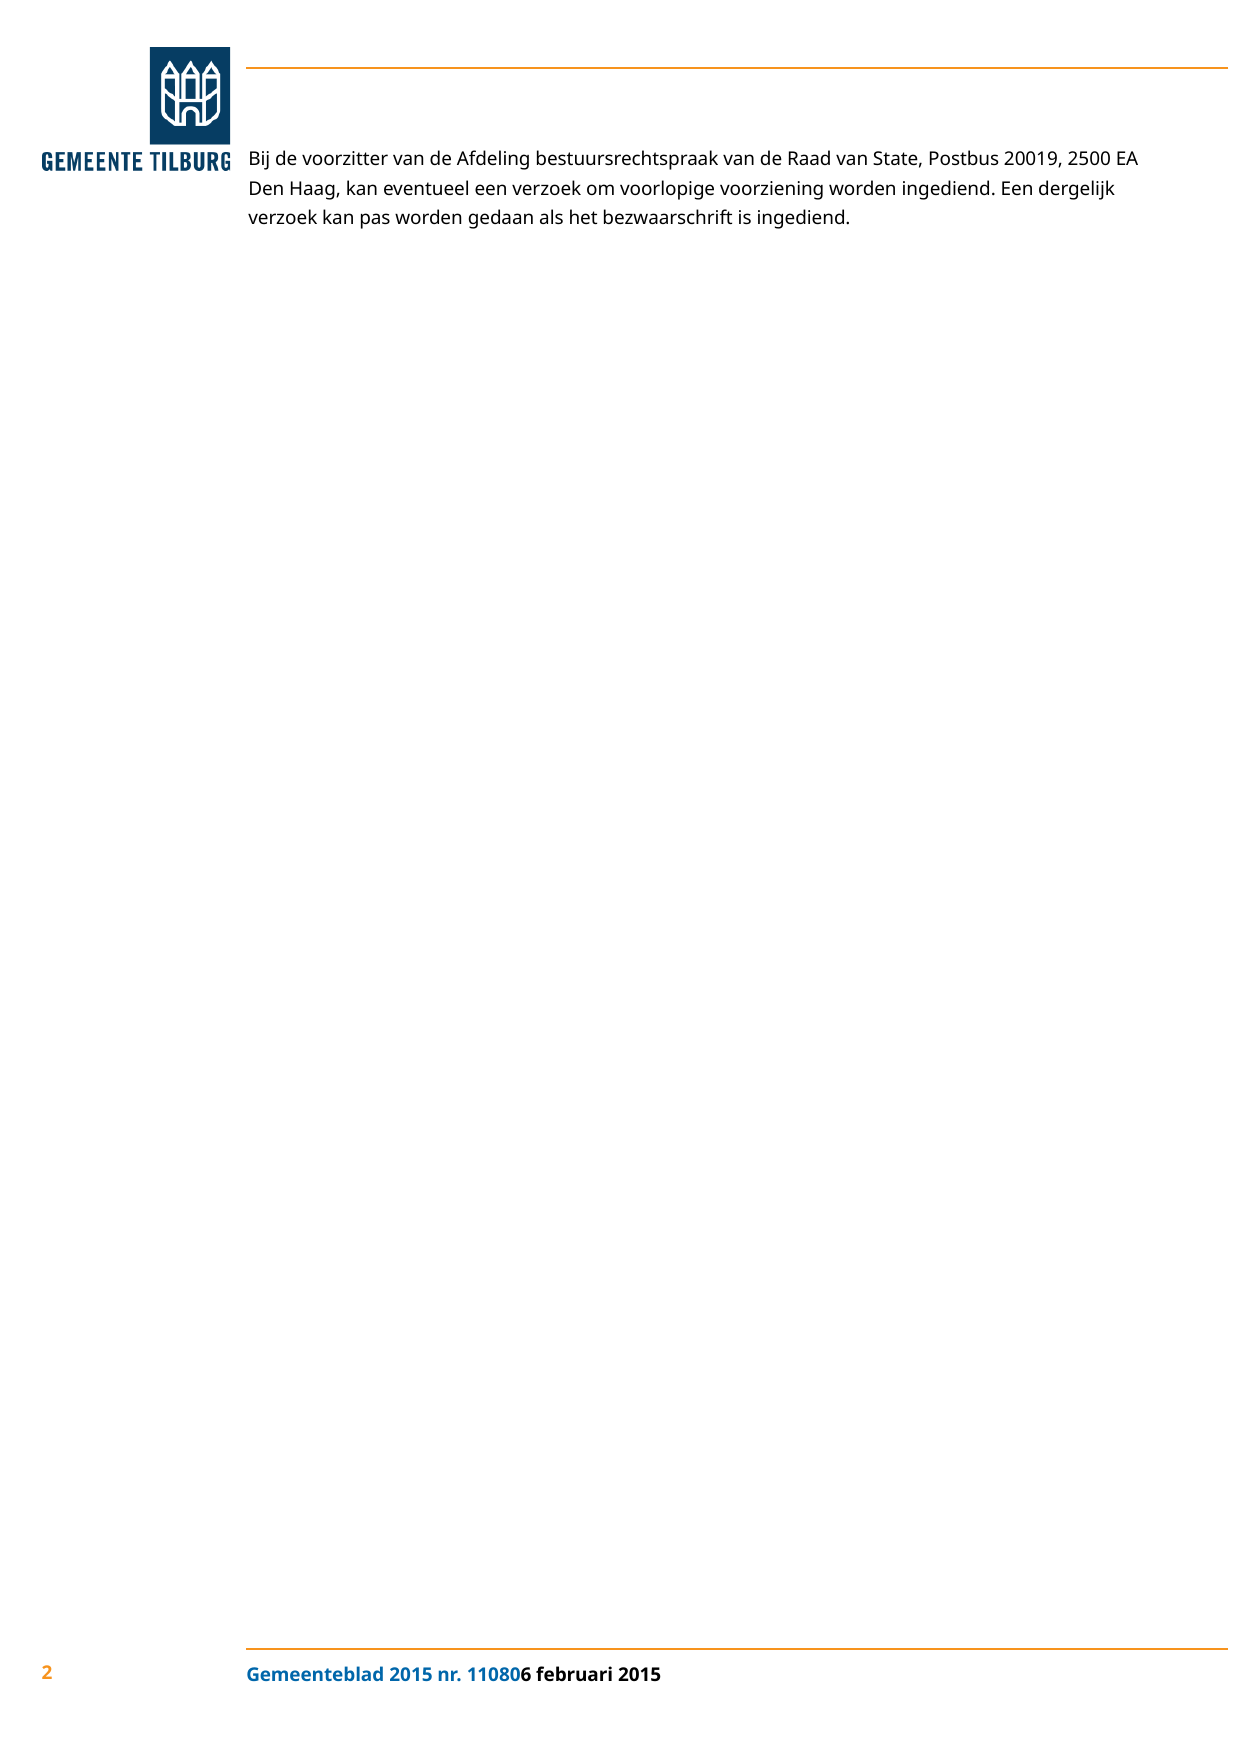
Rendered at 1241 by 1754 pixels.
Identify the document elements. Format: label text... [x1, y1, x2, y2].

picture [41, 47, 231, 172]
text Bij de voorzitter van de Afdeling bestuursrechtspraak van de Raad van State, Postbus 20019, 2500 EA Den Haag, kan eventueel een verzoek om voorlopige voorziening worden ingediend. Een dergelijk verzoek kan pas worden gedaan als het bezwaarschrift is ingediend. [248, 145, 1152, 230]
